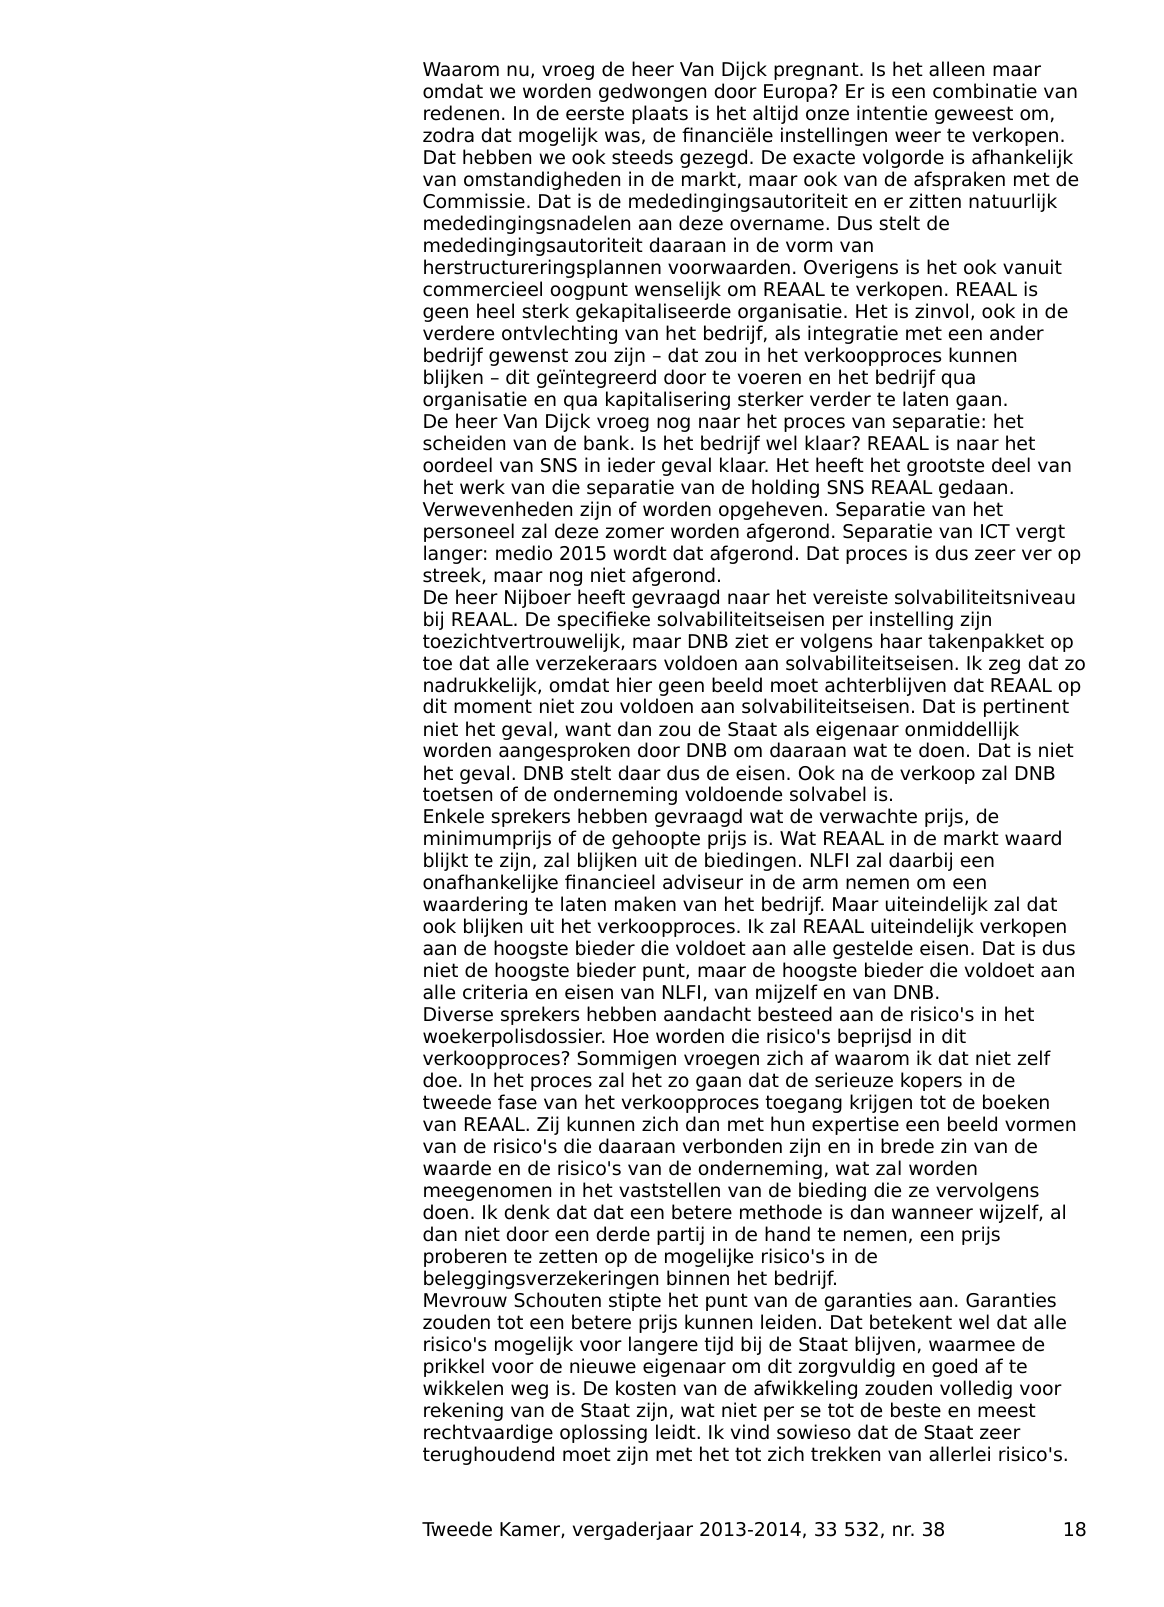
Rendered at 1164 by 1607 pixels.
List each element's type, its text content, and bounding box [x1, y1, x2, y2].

text Waarom nu, vroeg de heer Van Dijck pregnant. Is het alleen maar omdat we worden gedwongen door Europa? Er is een combinatie van redenen. In de eerste plaats is het altijd onze intentie geweest om, zodra dat mogelijk was, de financiële instellingen weer te verkopen. Dat hebben we ook steeds gezegd. De exacte volgorde is afhankelijk van omstandigheden in de markt, maar ook van de afspraken met de Commissie. Dat is de mededingingsautoriteit en er zitten natuurlijk mededingingsnadelen aan deze overname. Dus stelt de mededingingsautoriteit daaraan in de vorm van herstructureringsplannen voorwaarden. Overigens is het ook vanuit commercieel oogpunt wenselijk om REAAL te verkopen. REAAL is geen heel sterk gekapitaliseerde organisatie. Het is zinvol, ook in de verdere ontvlechting van het bedrijf, als integratie met een ander bedrijf gewenst zou zijn – dat zou in het verkoopproces kunnen blijken – dit geïntegreerd door te voeren en het bedrijf qua organisatie en qua kapitalisering sterker verder te laten gaan. [422, 59, 1087, 411]
text Enkele sprekers hebben gevraagd wat de verwachte prijs, de minimumprijs of de gehoopte prijs is. Wat REAAL in de markt waard blijkt te zijn, zal blijken uit de biedingen. NLFI zal daarbij een onafhankelijke financieel adviseur in de arm nemen om een waardering te laten maken van het bedrijf. Maar uiteindelijk zal dat ook blijken uit het verkoopproces. Ik zal REAAL uiteindelijk verkopen aan de hoogste bieder die voldoet aan alle gestelde eisen. Dat is dus niet de hoogste bieder punt, maar de hoogste bieder die voldoet aan alle criteria en eisen van NLFI, van mijzelf en van DNB. [422, 806, 1087, 1004]
text Mevrouw Schouten stipte het punt van de garanties aan. Garanties zouden tot een betere prijs kunnen leiden. Dat betekent wel dat alle risico's mogelijk voor langere tijd bij de Staat blijven, waarmee de prikkel voor de nieuwe eigenaar om dit zorgvuldig en goed af te wikkelen weg is. De kosten van de afwikkeling zouden volledig voor rekening van de Staat zijn, wat niet per se tot de beste en meest rechtvaardige oplossing leidt. Ik vind sowieso dat de Staat zeer terughoudend moet zijn met het tot zich trekken van allerlei risico's. [422, 1290, 1087, 1466]
text De heer Nijboer heeft gevraagd naar het vereiste solvabiliteitsniveau bij REAAL. De specifieke solvabiliteitseisen per instelling zijn toezichtvertrouwelijk, maar DNB ziet er volgens haar takenpakket op toe dat alle verzekeraars voldoen aan solvabiliteitseisen. Ik zeg dat zo nadrukkelijk, omdat hier geen beeld moet achterblijven dat REAAL op dit moment niet zou voldoen aan solvabiliteitseisen. Dat is pertinent niet het geval, want dan zou de Staat als eigenaar onmiddellijk worden aangesproken door DNB om daaraan wat te doen. Dat is niet het geval. DNB stelt daar dus de eisen. Ook na de verkoop zal DNB toetsen of de onderneming voldoende solvabel is. [422, 587, 1087, 806]
text De heer Van Dijck vroeg nog naar het proces van separatie: het scheiden van de bank. Is het bedrijf wel klaar? REAAL is naar het oordeel van SNS in ieder geval klaar. Het heeft het grootste deel van het werk van die separatie van de holding SNS REAAL gedaan. Verwevenheden zijn of worden opgeheven. Separatie van het personeel zal deze zomer worden afgerond. Separatie van ICT vergt langer: medio 2015 wordt dat afgerond. Dat proces is dus zeer ver op streek, maar nog niet afgerond. [422, 411, 1087, 587]
text Diverse sprekers hebben aandacht besteed aan de risico's in het woekerpolisdossier. Hoe worden die risico's beprijsd in dit verkoopproces? Sommigen vroegen zich af waarom ik dat niet zelf doe. In het proces zal het zo gaan dat de serieuze kopers in de tweede fase van het verkoopproces toegang krijgen tot de boeken van REAAL. Zij kunnen zich dan met hun expertise een beeld vormen van de risico's die daaraan verbonden zijn en in brede zin van de waarde en de risico's van de onderneming, wat zal worden meegenomen in het vaststellen van de bieding die ze vervolgens doen. Ik denk dat dat een betere methode is dan wanneer wijzelf, al dan niet door een derde partij in de hand te nemen, een prijs proberen te zetten op de mogelijke risico's in de beleggingsverzekeringen binnen het bedrijf. [422, 1004, 1087, 1290]
